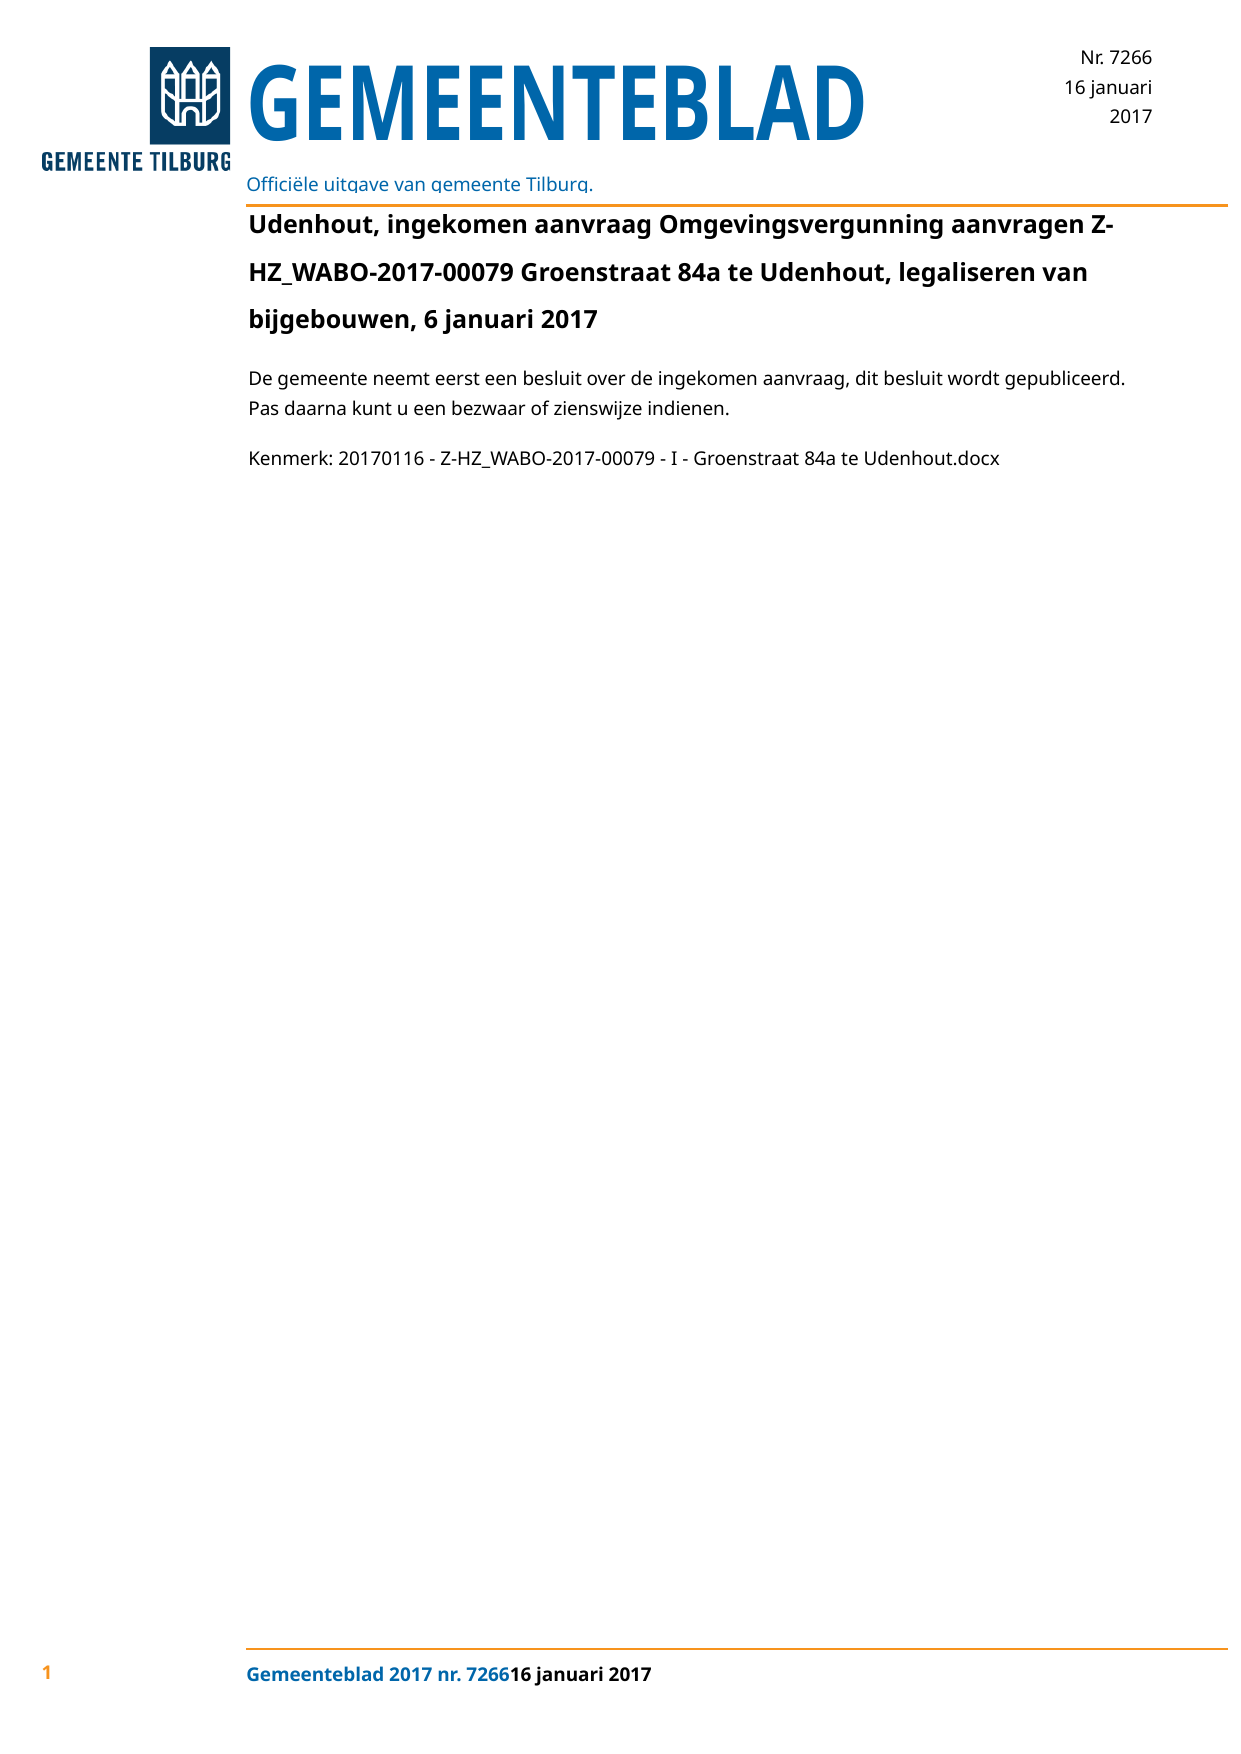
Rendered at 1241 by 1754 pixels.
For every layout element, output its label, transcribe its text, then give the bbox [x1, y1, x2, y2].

picture [41, 47, 231, 172]
text De gemeente neemt eerst een besluit over de ingekomen aanvraag, dit besluit wordt gepubliceerd. Pas daarna kunt u een bezwaar of zienswijze indienen. [248, 366, 1152, 421]
text Kenmerk: 20170116 - Z-HZ_WABO-2017-00079 - I - Groenstraat 84a te Udenhout.docx [248, 446, 1152, 471]
text Udenhout, ingekomen aanvraag Omgevingsvergunning aanvragen Z-HZ_WABO-2017-00079 Groenstraat 84a te Udenhout, legaliseren van bijgebouwen, 6 januari 2017 [248, 207, 1152, 336]
